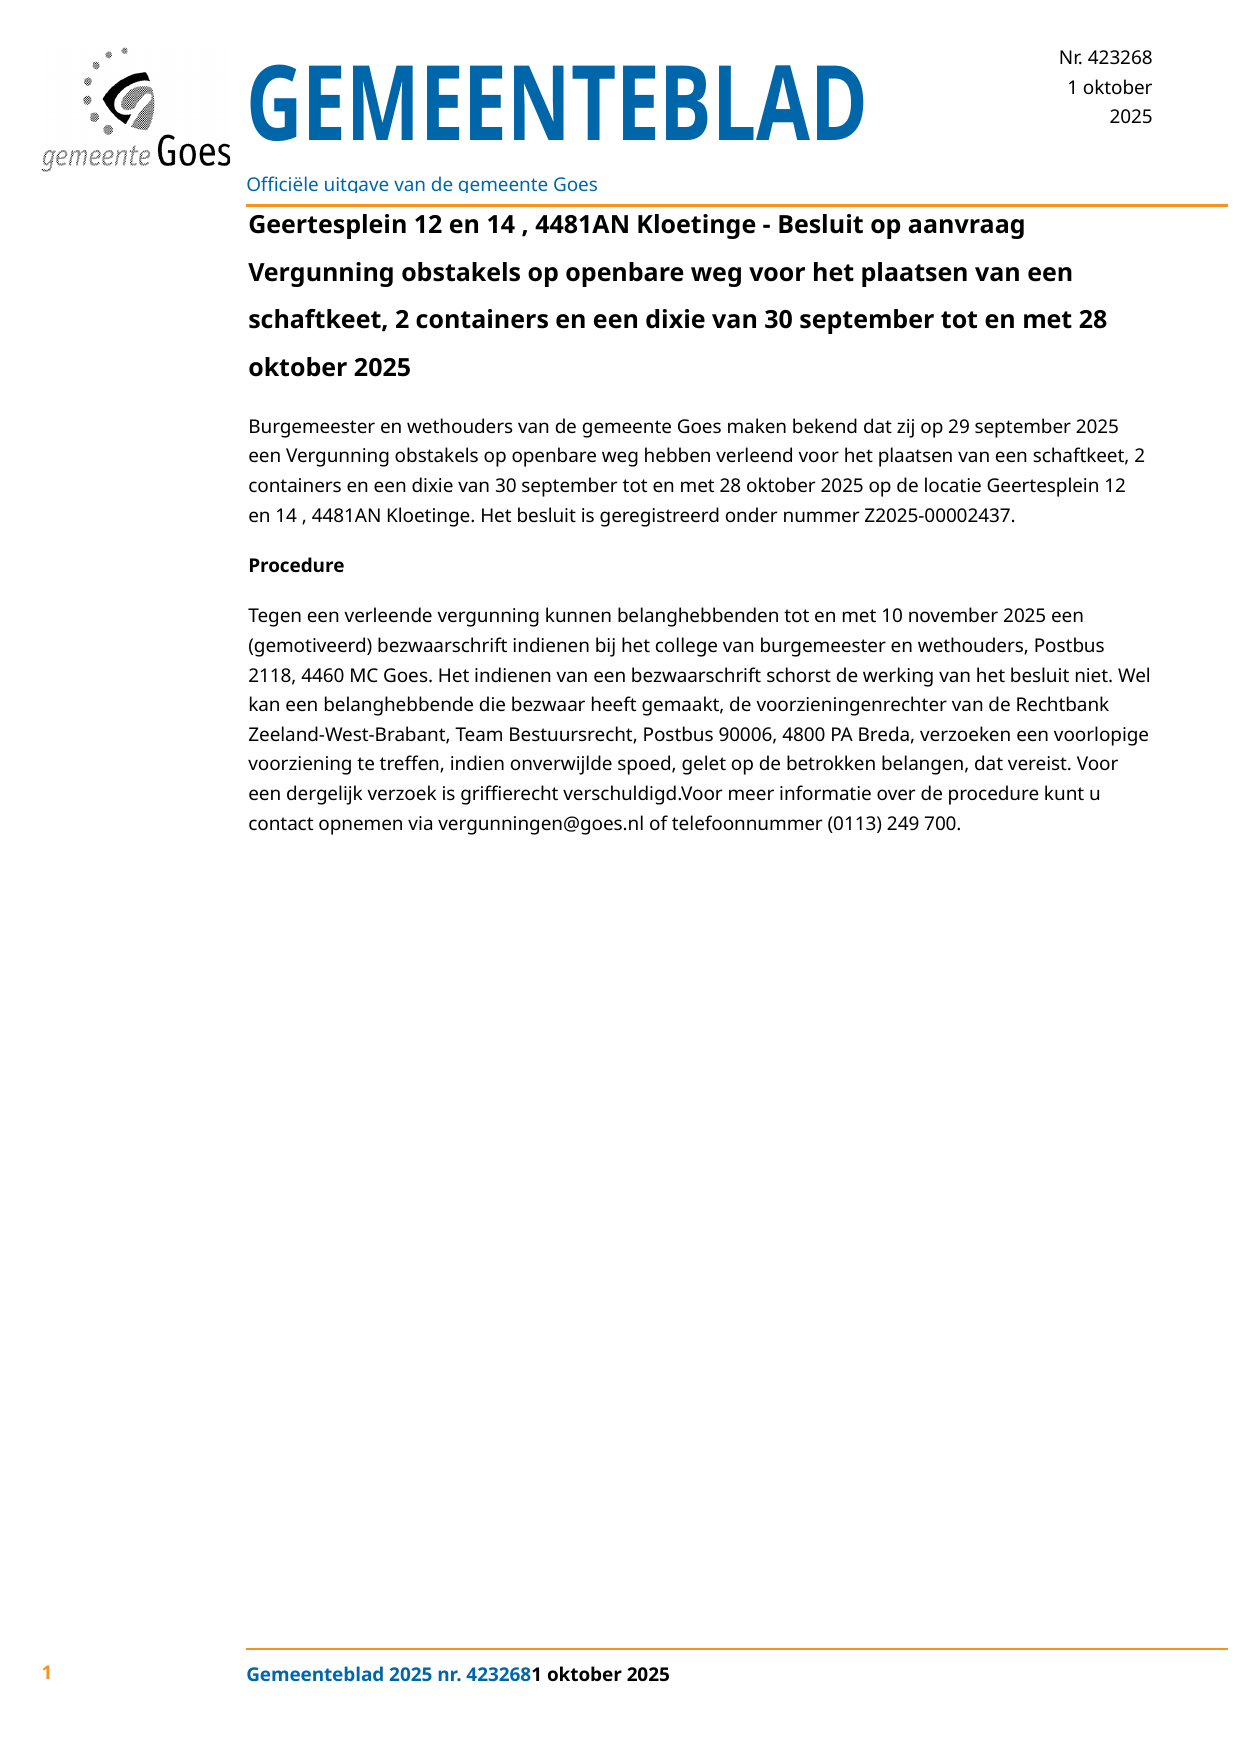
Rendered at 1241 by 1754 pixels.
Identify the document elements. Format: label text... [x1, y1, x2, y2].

text Tegen een verleende vergunning kunnen belanghebbenden tot en met 10 november 2025 een (gemotiveerd) bezwaarschrift indienen bij het college van burgemeester en wethouders, Postbus 2118, 4460 MC Goes. Het indienen van een bezwaarschrift schorst de werking van het besluit niet. Wel kan een belanghebbende die bezwaar heeft gemaakt, de voorzieningenrechter van de Rechtbank Zeeland-West-Brabant, Team Bestuursrecht, Postbus 90006, 4800 PA Breda, verzoeken een voorlopige voorziening te treffen, indien onverwijlde spoed, gelet op de betrokken belangen, dat vereist. Voor een dergelijk verzoek is griffierecht verschuldigd.Voor meer informatie over de procedure kunt u contact opnemen via vergunningen@goes.nl of telefoonnummer (0113) 249 700. [248, 603, 1152, 836]
text Burgemeester en wethouders van de gemeente Goes maken bekend dat zij op 29 september 2025 een Vergunning obstakels op openbare weg hebben verleend voor het plaatsen van een schaftkeet, 2 containers en een dixie van 30 september tot en met 28 oktober 2025 op de locatie Geertesplein 12 en 14 , 4481AN Kloetinge. Het besluit is geregistreerd onder nummer Z2025-00002437. [248, 413, 1152, 528]
text Procedure [248, 552, 1152, 578]
text Geertesplein 12 en 14 , 4481AN Kloetinge - Besluit op aanvraag Vergunning obstakels op openbare weg voor het plaatsen van een schaftkeet, 2 containers en een dixie van 30 september tot en met 28 oktober 2025 [248, 207, 1152, 384]
picture [41, 47, 231, 172]
